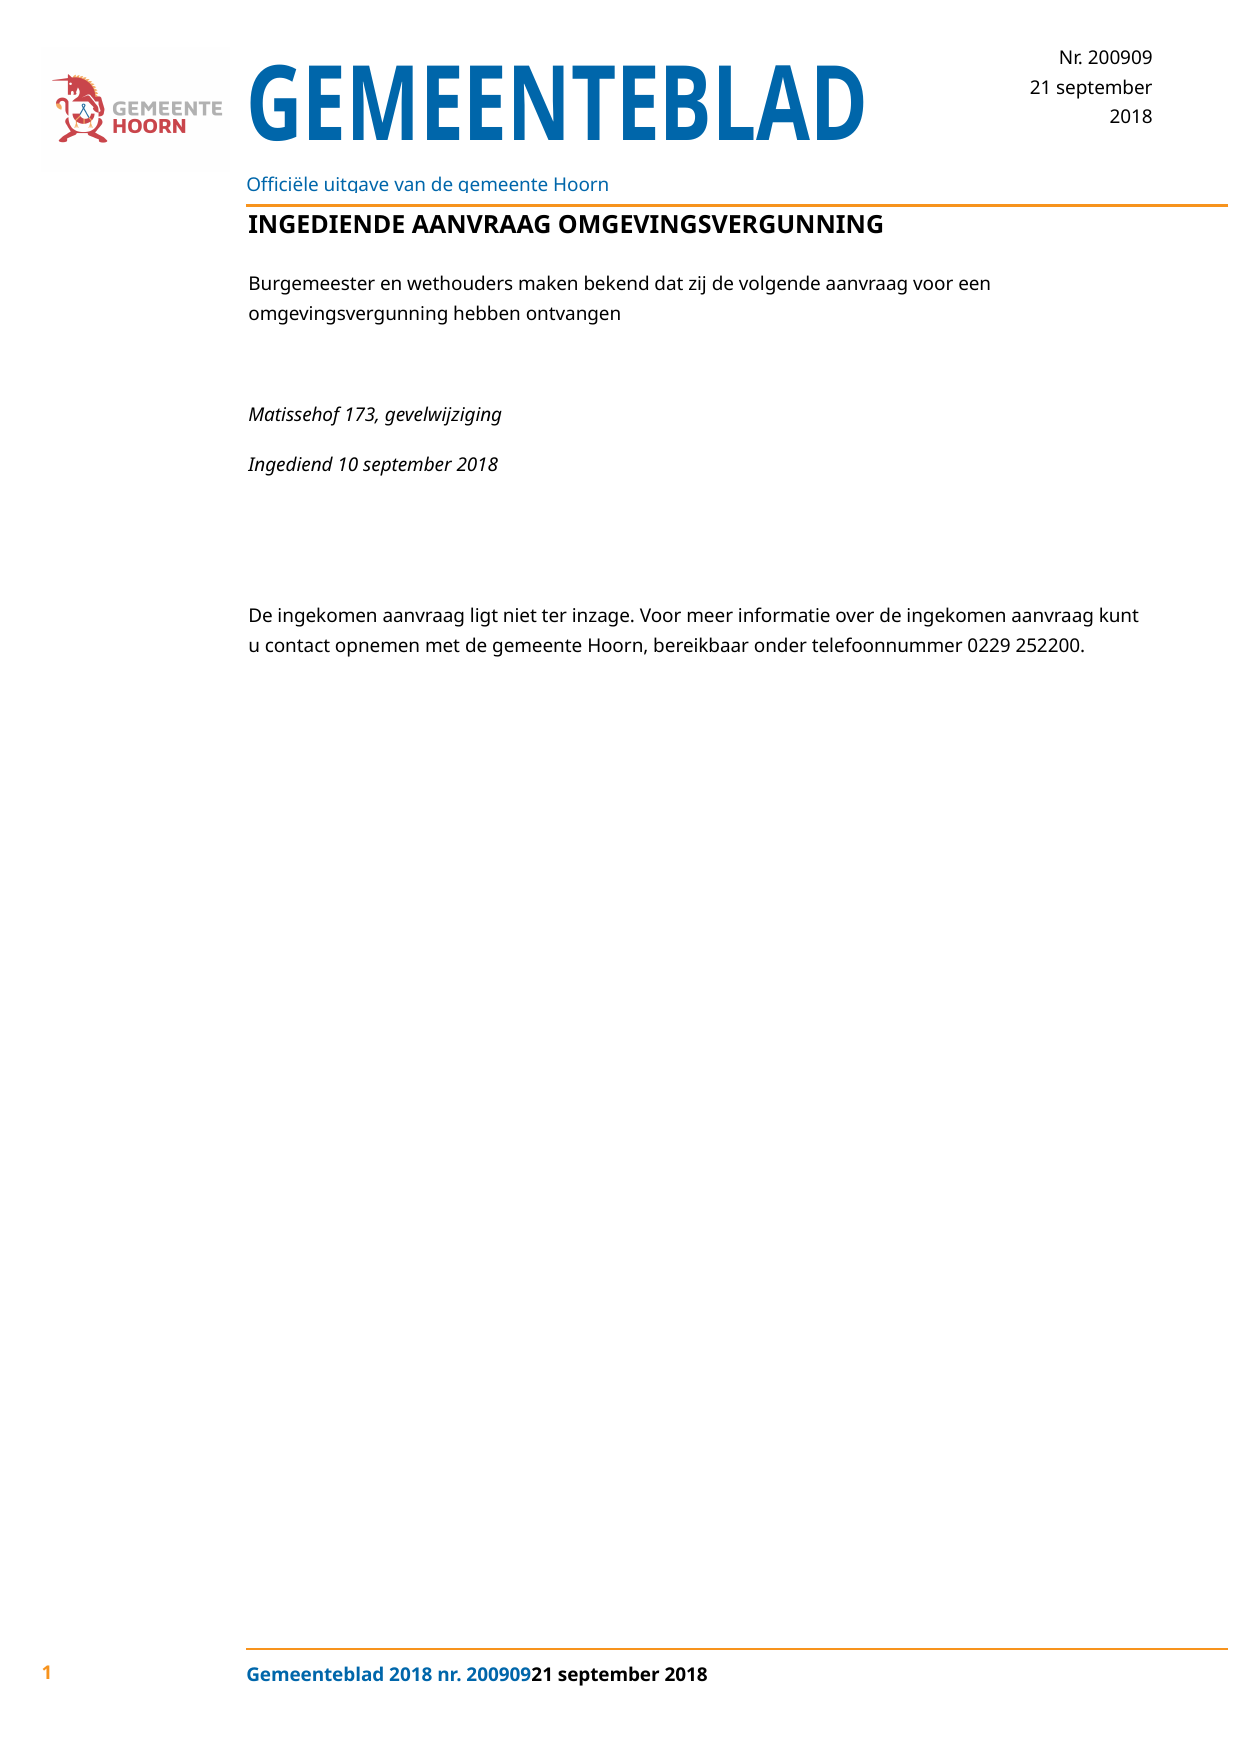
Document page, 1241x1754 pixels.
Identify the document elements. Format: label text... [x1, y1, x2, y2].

text De ingekomen aanvraag ligt niet ter inzage. Voor meer informatie over de ingekomen aanvraag kunt u contact opnemen met de gemeente Hoorn, bereikbaar onder telefoonnummer 0229 252200. [248, 602, 1152, 658]
text Matissehof 173, gevelwijziging [248, 401, 1152, 426]
picture [41, 47, 231, 172]
text Burgemeester en wethouders maken bekend dat zij de volgende aanvraag voor een omgevingsvergunning hebben ontvangen [248, 270, 1152, 326]
text Ingediend 10 september 2018 [248, 451, 1152, 477]
text INGEDIENDE AANVRAAG OMGEVINGSVERGUNNING [248, 207, 1152, 241]
